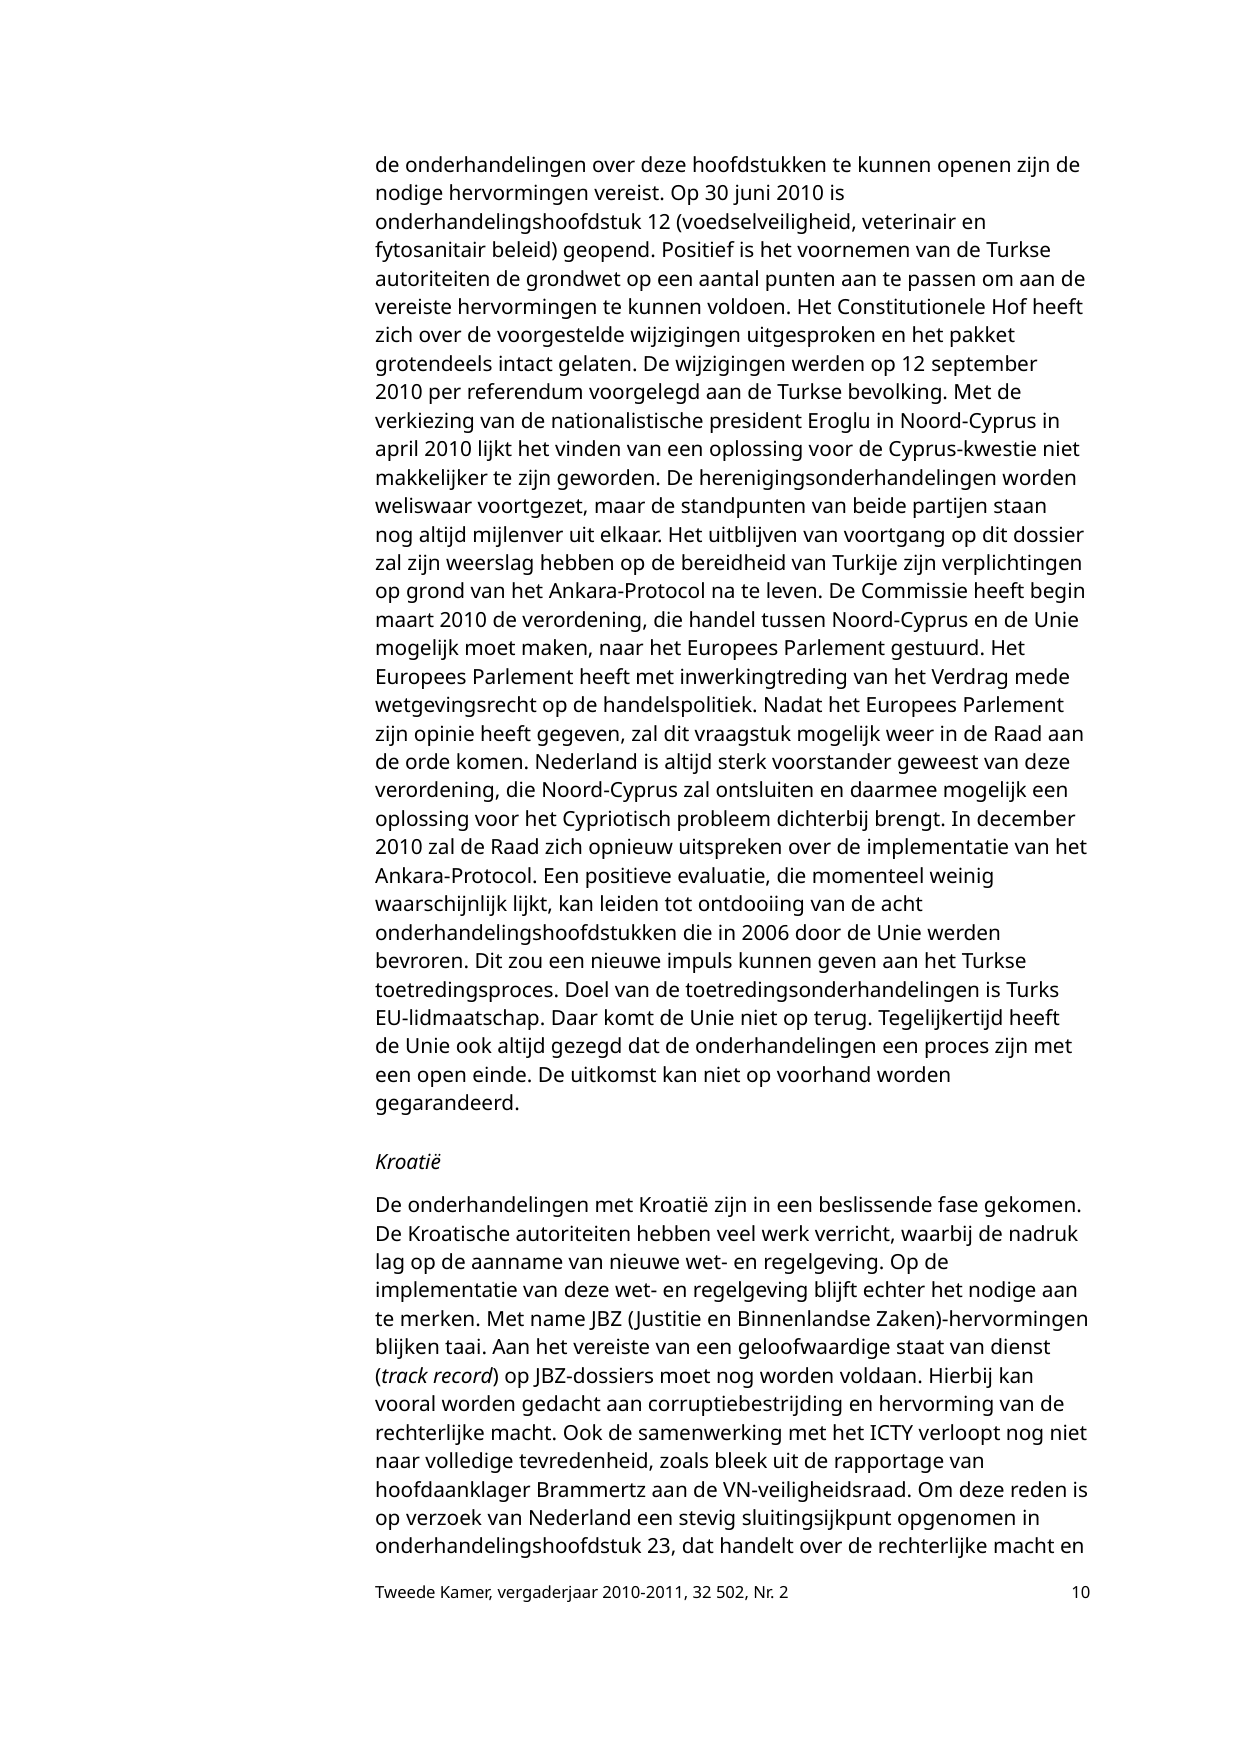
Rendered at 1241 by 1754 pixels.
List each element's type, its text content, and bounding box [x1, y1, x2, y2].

text de onderhandelingen over deze hoofdstukken te kunnen openen zijn de nodige hervormingen vereist. Op 30 juni 2010 is onderhandelingshoofdstuk 12 (voedselveiligheid, veterinair en fytosanitair beleid) geopend. Positief is het voornemen van de Turkse autoriteiten de grondwet op een aantal punten aan te passen om aan de vereiste hervormingen te kunnen voldoen. Het Constitutionele Hof heeft zich over de voorgestelde wijzigingen uitgesproken en het pakket grotendeels intact gelaten. De wijzigingen werden op 12 september 2010 per referendum voorgelegd aan de Turkse bevolking. Met de verkiezing van de nationalistische president Eroglu in Noord-Cyprus in april 2010 lijkt het vinden van een oplossing voor de Cyprus-kwestie niet makkelijker te zijn geworden. De herenigingsonderhandelingen worden weliswaar voortgezet, maar de standpunten van beide partijen staan nog altijd mijlenver uit elkaar. Het uitblijven van voortgang op dit dossier zal zijn weerslag hebben op de bereidheid van Turkije zijn verplichtingen op grond van het Ankara-Protocol na te leven. De Commissie heeft begin maart 2010 de verordening, die handel tussen Noord-Cyprus en de Unie mogelijk moet maken, naar het Europees Parlement gestuurd. Het Europees Parlement heeft met inwerkingtreding van het Verdrag mede wetgevingsrecht op de handelspolitiek. Nadat het Europees Parlement zijn opinie heeft gegeven, zal dit vraagstuk mogelijk weer in de Raad aan de orde komen. Nederland is altijd sterk voorstander geweest van deze verordening, die Noord-Cyprus zal ontsluiten en daarmee mogelijk een oplossing voor het Cypriotisch probleem dichterbij brengt. In december 2010 zal de Raad zich opnieuw uitspreken over de implementatie van het Ankara-Protocol. Een positieve evaluatie, die momenteel weinig waarschijnlijk lijkt, kan leiden tot ontdooiing van de acht onderhandelingshoofdstukken die in 2006 door de Unie werden bevroren. Dit zou een nieuwe impuls kunnen geven aan het Turkse toetredingsproces. Doel van de toetredingsonderhandelingen is Turks EU-lidmaatschap. Daar komt de Unie niet op terug. Tegelijkertijd heeft de Unie ook altijd gezegd dat de onderhandelingen een proces zijn met een open einde. De uitkomst kan niet op voorhand worden gegarandeerd. [375, 150, 1090, 1117]
text De onderhandelingen met Kroatië zijn in een beslissende fase gekomen. De Kroatische autoriteiten hebben veel werk verricht, waarbij de nadruk lag op de aanname van nieuwe wet- en regelgeving. Op de implementatie van deze wet- en regelgeving blijft echter het nodige aan te merken. Met name JBZ (Justitie en Binnenlandse Zaken)-hervormingen blijken taai. Aan het vereiste van een geloofwaardige staat van dienst (track record) op JBZ-dossiers moet nog worden voldaan. Hierbij kan vooral worden gedacht aan corruptiebestrijding en hervorming van de rechterlijke macht. Ook de samenwerking met het ICTY verloopt nog niet naar volledige tevredenheid, zoals bleek uit de rapportage van hoofdaanklager Brammertz aan de VN-veiligheidsraad. Om deze reden is op verzoek van Nederland een stevig sluitingsijkpunt opgenomen in onderhandelingshoofdstuk 23, dat handelt over de rechterlijke macht en [375, 1190, 1090, 1560]
text Kroatië [375, 1147, 1090, 1175]
